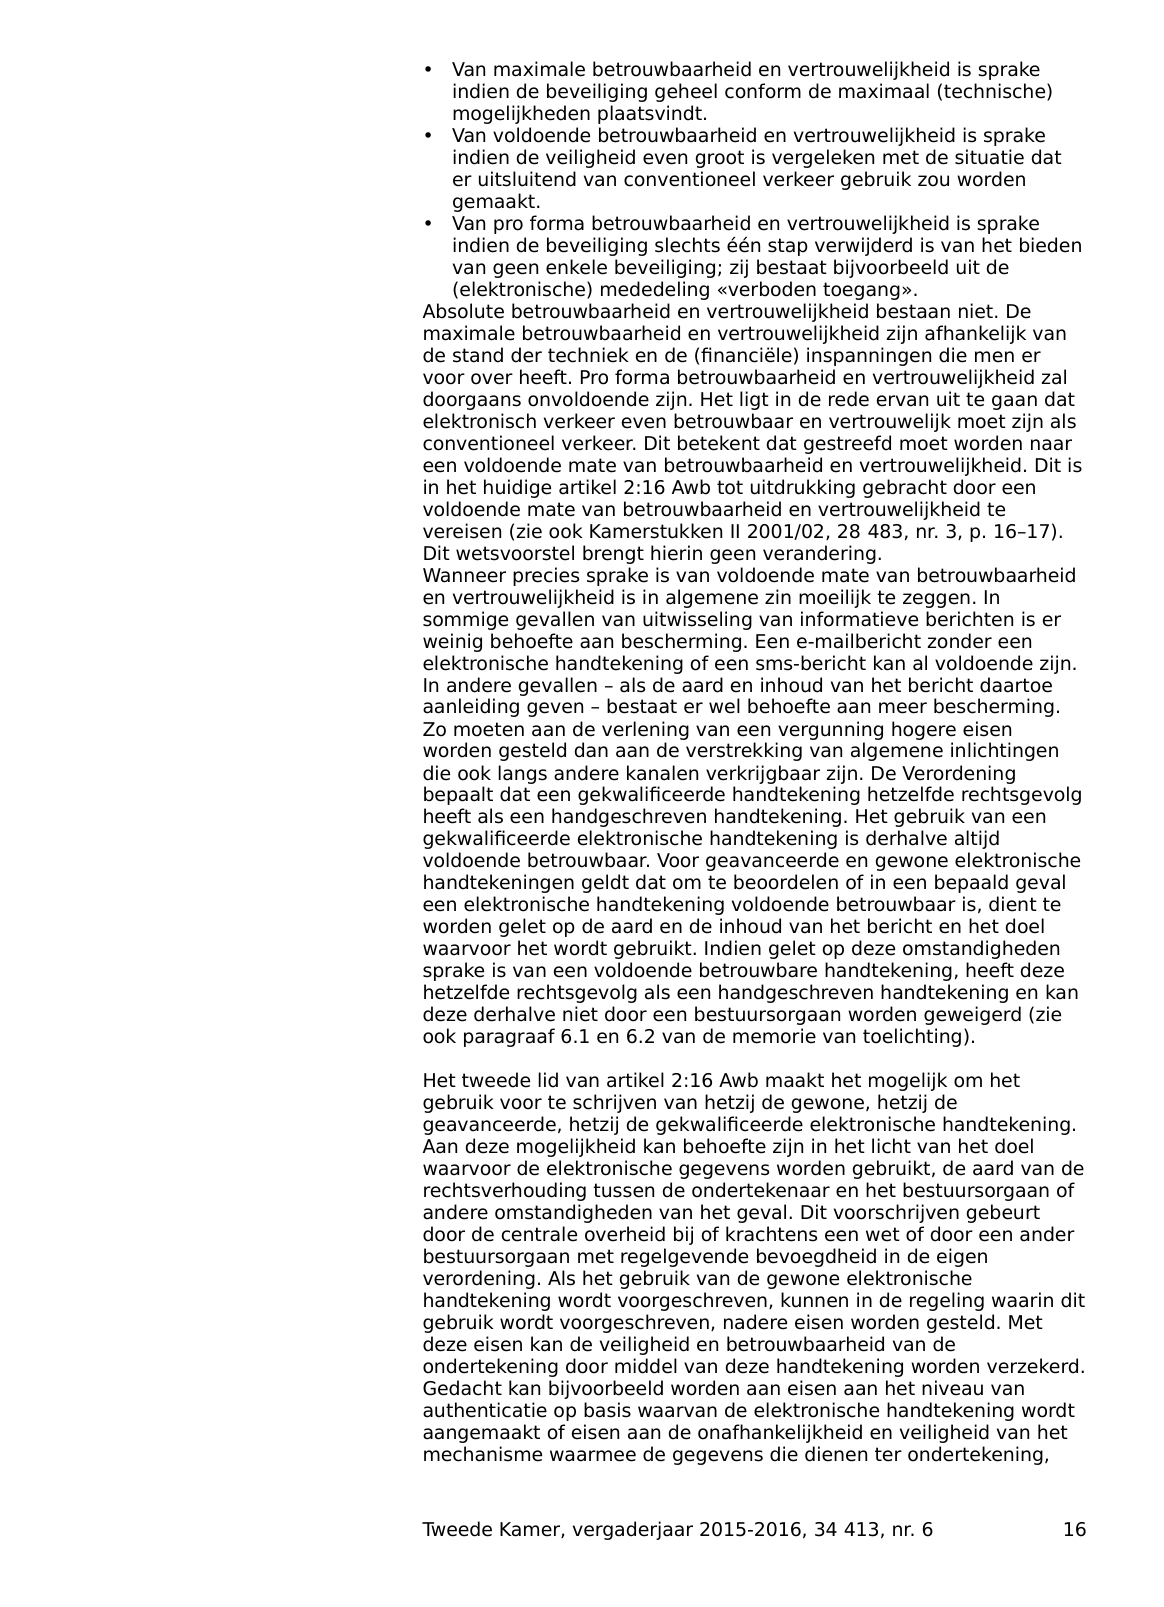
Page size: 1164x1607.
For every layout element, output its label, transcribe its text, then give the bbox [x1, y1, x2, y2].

text Wanneer precies sprake is van voldoende mate van betrouwbaarheid en vertrouwelijkheid is in algemene zin moeilijk te zeggen. In sommige gevallen van uitwisseling van informatieve berichten is er weinig behoefte aan bescherming. Een e-mailbericht zonder een elektronische handtekening of een sms-bericht kan al voldoende zijn. In andere gevallen – als de aard en inhoud van het bericht daartoe aanleiding geven – bestaat er wel behoefte aan meer bescherming. Zo moeten aan de verlening van een vergunning hogere eisen worden gesteld dan aan de verstrekking van algemene inlichtingen die ook langs andere kanalen verkrijgbaar zijn. De Verordening bepaalt dat een gekwalificeerde handtekening hetzelfde rechtsgevolg heeft als een handgeschreven handtekening. Het gebruik van een gekwalificeerde elektronische handtekening is derhalve altijd voldoende betrouwbaar. Voor geavanceerde en gewone elektronische handtekeningen geldt dat om te beoordelen of in een bepaald geval een elektronische handtekening voldoende betrouwbaar is, dient te worden gelet op de aard en de inhoud van het bericht en het doel waarvoor het wordt gebruikt. Indien gelet op deze omstandigheden sprake is van een voldoende betrouwbare handtekening, heeft deze hetzelfde rechtsgevolg als een handgeschreven handtekening en kan deze derhalve niet door een bestuursorgaan worden geweigerd (zie ook paragraaf 6.1 en 6.2 van de memorie van toelichting). [422, 564, 1087, 1048]
text Het tweede lid van artikel 2:16 Awb maakt het mogelijk om het gebruik voor te schrijven van hetzij de gewone, hetzij de geavanceerde, hetzij de gekwalificeerde elektronische handtekening. Aan deze mogelijkheid kan behoefte zijn in het licht van het doel waarvoor de elektronische gegevens worden gebruikt, de aard van de rechtsverhouding tussen de ondertekenaar en het bestuursorgaan of andere omstandigheden van het geval. Dit voorschrijven gebeurt door de centrale overheid bij of krachtens een wet of door een ander bestuursorgaan met regelgevende bevoegdheid in de eigen verordening. Als het gebruik van de gewone elektronische handtekening wordt voorgeschreven, kunnen in de regeling waarin dit gebruik wordt voorgeschreven, nadere eisen worden gesteld. Met deze eisen kan de veiligheid en betrouwbaarheid van de ondertekening door middel van deze handtekening worden verzekerd. Gedacht kan bijvoorbeeld worden aan eisen aan het niveau van authenticatie op basis waarvan de elektronische handtekening wordt aangemaakt of eisen aan de onafhankelijkheid en veiligheid van het mechanisme waarmee de gegevens die dienen ter ondertekening, [422, 1070, 1087, 1466]
text • Van maximale betrouwbaarheid en vertrouwelijkheid is sprake indien de beveiliging geheel conform de maximaal (technische) mogelijkheden plaatsvindt. [422, 59, 1087, 125]
text Absolute betrouwbaarheid en vertrouwelijkheid bestaan niet. De maximale betrouwbaarheid en vertrouwelijkheid zijn afhankelijk van de stand der techniek en de (financiële) inspanningen die men er voor over heeft. Pro forma betrouwbaarheid en vertrouwelijkheid zal doorgaans onvoldoende zijn. Het ligt in de rede ervan uit te gaan dat elektronisch verkeer even betrouwbaar en vertrouwelijk moet zijn als conventioneel verkeer. Dit betekent dat gestreefd moet worden naar een voldoende mate van betrouwbaarheid en vertrouwelijkheid. Dit is in het huidige artikel 2:16 Awb tot uitdrukking gebracht door een voldoende mate van betrouwbaarheid en vertrouwelijkheid te vereisen (zie ook Kamerstukken II 2001/02, 28 483, nr. 3, p. 16–17). Dit wetsvoorstel brengt hierin geen verandering. [422, 301, 1087, 564]
text • Van voldoende betrouwbaarheid en vertrouwelijkheid is sprake indien de veiligheid even groot is vergeleken met de situatie dat er uitsluitend van conventioneel verkeer gebruik zou worden gemaakt. [422, 125, 1087, 213]
text • Van pro forma betrouwbaarheid en vertrouwelijkheid is sprake indien de beveiliging slechts één stap verwijderd is van het bieden van geen enkele beveiliging; zij bestaat bijvoorbeeld uit de (elektronische) mededeling «verboden toegang». [422, 213, 1087, 301]
